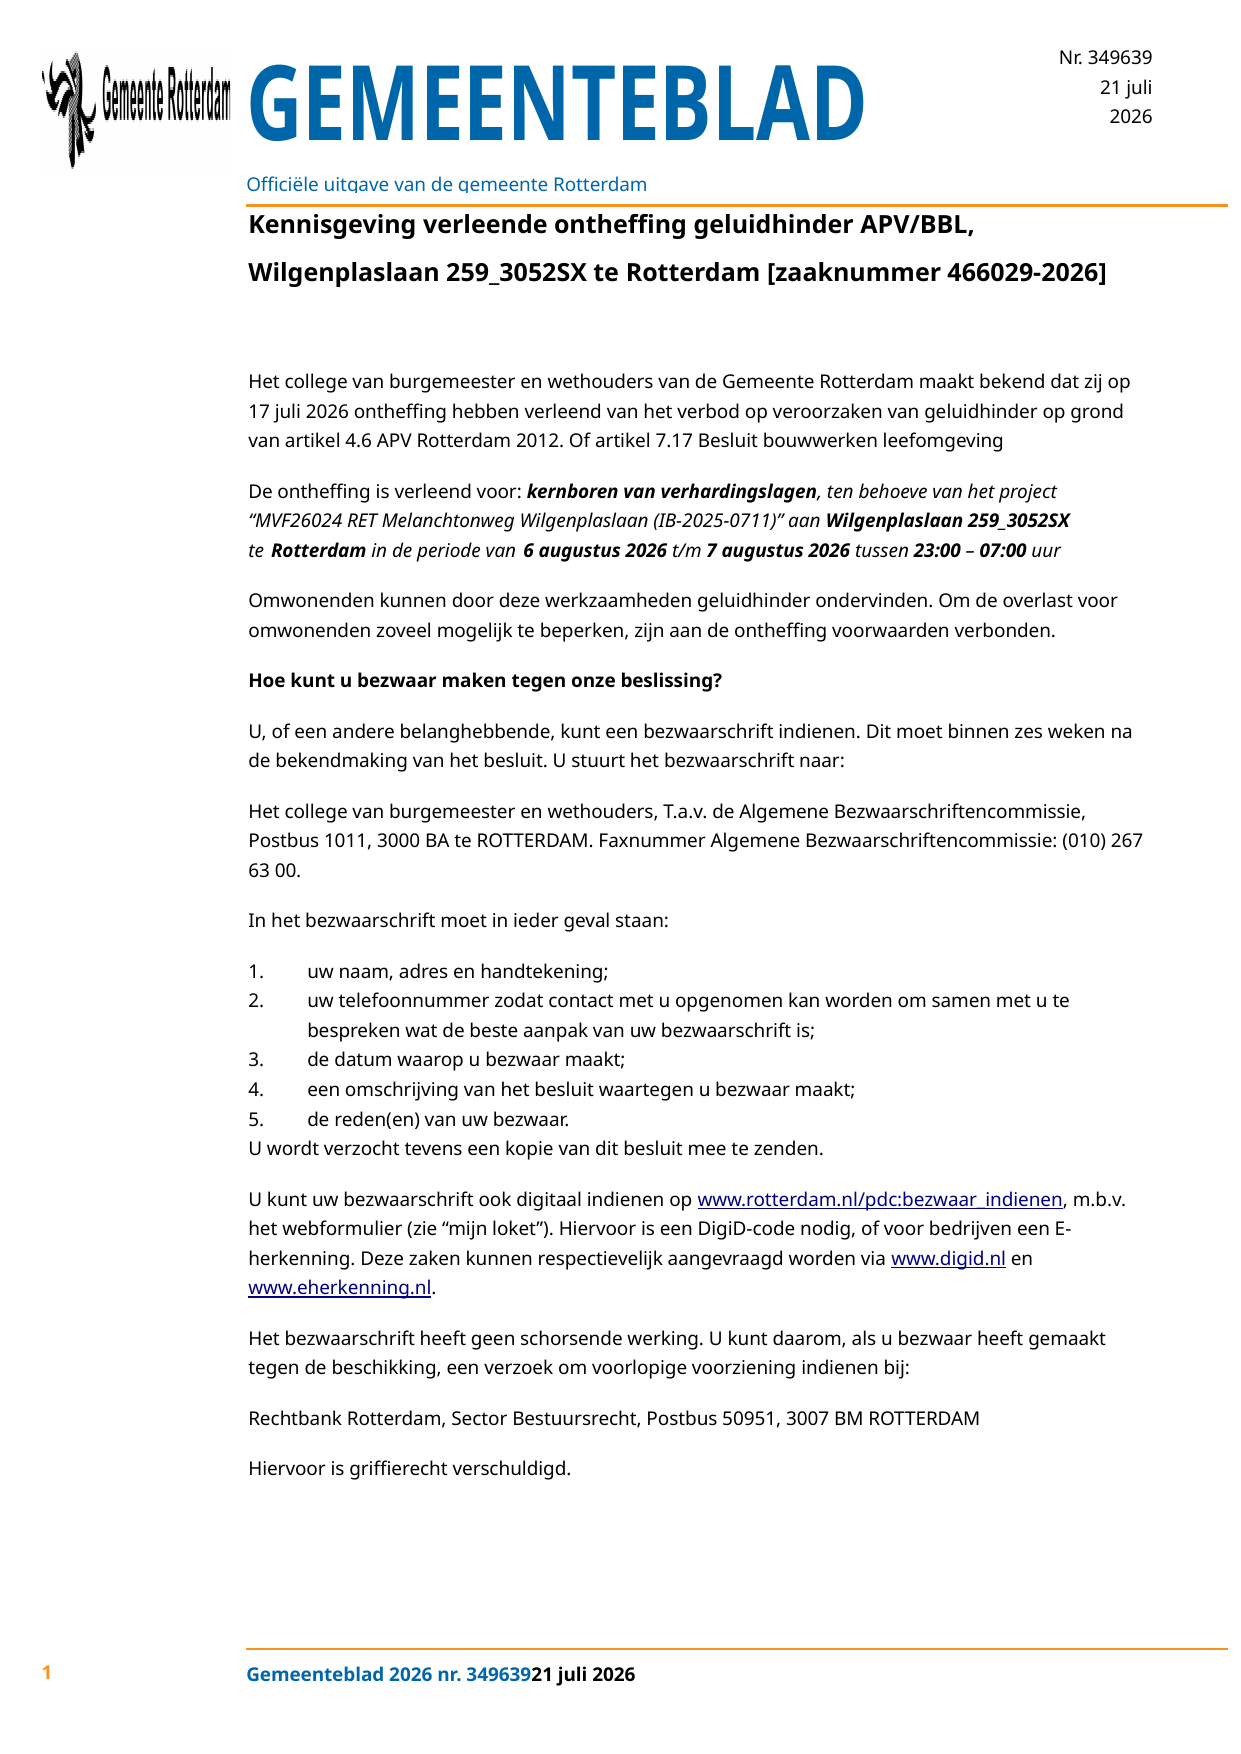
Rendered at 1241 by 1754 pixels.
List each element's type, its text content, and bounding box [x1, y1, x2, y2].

list uw telefoonnummer zodat contact met u opgenomen kan worden om samen met u te bespreken wat de beste aanpak van uw bezwaarschrift is; [248, 987, 1152, 1043]
text Hoe kunt u bezwaar maken tegen onze beslissing? [248, 667, 1152, 693]
list uw naam, adres en handtekening; [248, 958, 1152, 984]
text Het college van burgemeester en wethouders, T.a.v. de Algemene Bezwaarschriftencommissie, Postbus 1011, 3000 BA te ROTTERDAM. Faxnummer Algemene Bezwaarschriftencommissie: (010) 267 63 00. [248, 798, 1152, 883]
text Kennisgeving verleende ontheffing geluidhinder APV/BBL, Wilgenplaslaan 259_3052SX te Rotterdam [zaaknummer 466029-2026] [248, 207, 1152, 288]
text De ontheffing is verleend voor: kernboren van verhardingslagen, ten behoeve van het project “MVF26024 RET Melanchtonweg Wilgenplaslaan (IB-2025-0711)” aan Wilgenplaslaan 259_3052SX te Rotterdam in de periode van 6 augustus 2026 t/m 7 augustus 2026 tussen 23:00 – 07:00 uur [248, 478, 1152, 563]
text U kunt uw bezwaarschrift ook digitaal indienen op www.rotterdam.nl/pdc:bezwaar_indienen, m.b.v. het webformulier (zie “mijn loket”). Hiervoor is een DigiD-code nodig, of voor bedrijven een E-herkenning. Deze zaken kunnen respectievelijk aangevraagd worden via www.digid.nl en www.eherkenning.nl. [248, 1186, 1152, 1300]
text Omwonenden kunnen door deze werkzaamheden geluidhinder ondervinden. Om de overlast voor omwonenden zoveel mogelijk te beperken, zijn aan de ontheffing voorwaarden verbonden. [248, 587, 1152, 643]
list een omschrijving van het besluit waartegen u bezwaar maakt; [248, 1076, 1152, 1102]
list de reden(en) van uw bezwaar. [248, 1106, 1152, 1132]
text Hiervoor is griffierecht verschuldigd. [248, 1455, 1152, 1481]
text In het bezwaarschrift moet in ieder geval staan: [248, 907, 1152, 933]
list de datum waarop u bezwaar maakt; [248, 1047, 1152, 1072]
text Rechtbank Rotterdam, Sector Bestuursrecht, Postbus 50951, 3007 BM ROTTERDAM [248, 1405, 1152, 1431]
text U wordt verzocht tevens een kopie van dit besluit mee te zenden. [248, 1135, 1152, 1161]
text U, of een andere belanghebbende, kunt een bezwaarschrift indienen. Dit moet binnen zes weken na de bekendmaking van het besluit. U stuurt het bezwaarschrift naar: [248, 718, 1152, 773]
text Het bezwaarschrift heeft geen schorsende werking. U kunt daarom, als u bezwaar heeft gemaakt tegen de beschikking, een verzoek om voorlopige voorziening indienen bij: [248, 1325, 1152, 1380]
picture [41, 47, 231, 172]
text Het college van burgemeester en wethouders van de Gemeente Rotterdam maakt bekend dat zij op 17 juli 2026 ontheffing hebben verleend van het verbod op veroorzaken van geluidhinder op grond van artikel 4.6 APV Rotterdam 2012. Of artikel 7.17 Besluit bouwwerken leefomgeving [248, 368, 1152, 453]
